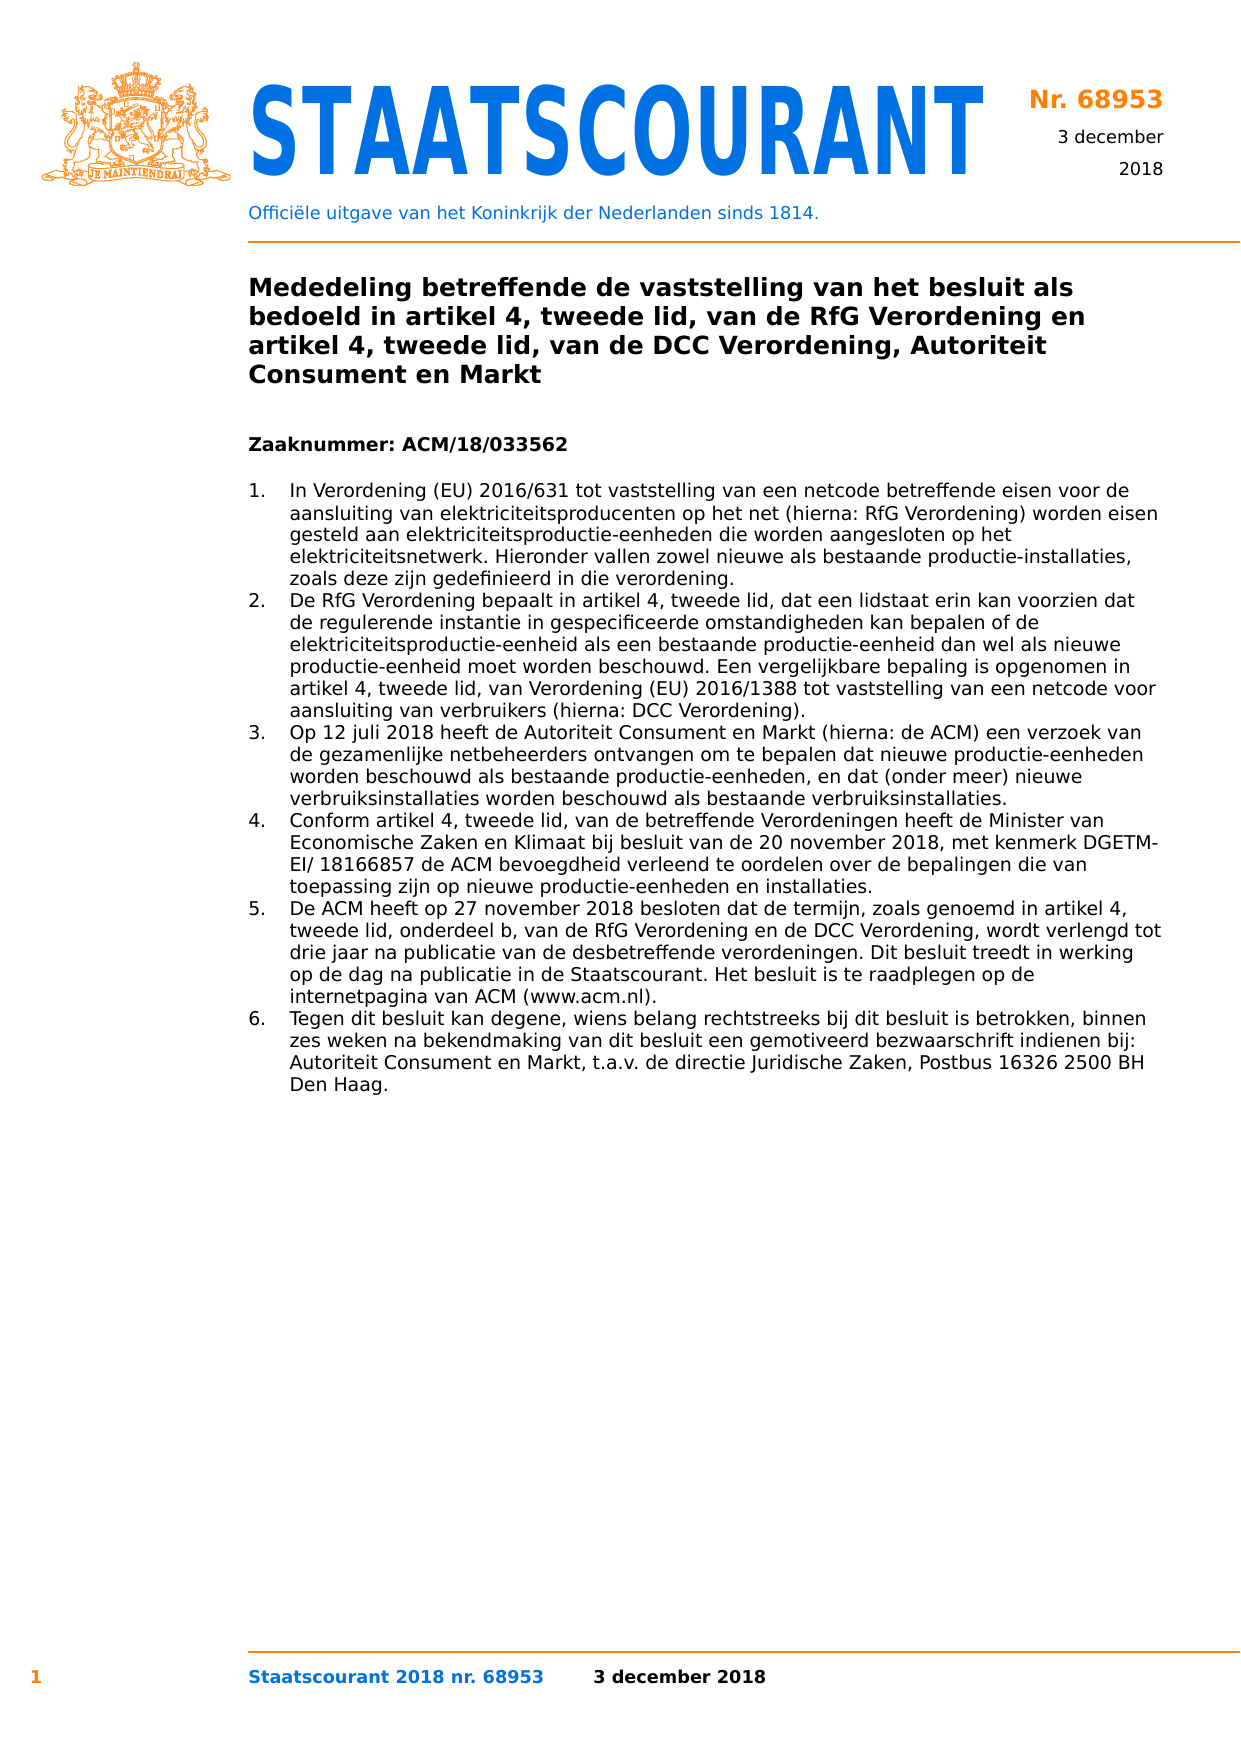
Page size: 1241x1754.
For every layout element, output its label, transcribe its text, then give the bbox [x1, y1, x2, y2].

table_header [25, 62, 248, 241]
text 2. De RfG Verordening bepaalt in artikel 4, tweede lid, dat een lidstaat erin kan voorzien dat de regulerende instantie in gespecificeerde omstandigheden kan bepalen of de elektriciteitsproductie-eenheid als een bestaande productie-eenheid dan wel als nieuwe productie-eenheid moet worden beschouwd. Een vergelijkbare bepaling is opgenomen in artikel 4, tweede lid, van Verordening (EU) 2016/1388 tot vaststelling van een netcode voor aansluiting van verbruikers (hierna: DCC Verordening). [248, 590, 1163, 722]
picture [41, 62, 231, 186]
text 1. In Verordening (EU) 2016/631 tot vaststelling van een netcode betreffende eisen voor de aansluiting van elektriciteitsproducenten op het net (hierna: RfG Verordening) worden eisen gesteld aan elektriciteitsproductie-eenheden die worden aangesloten op het elektriciteitsnetwerk. Hieronder vallen zowel nieuwe als bestaande productie-installaties, zoals deze zijn gedefinieerd in die verordening. [248, 480, 1163, 590]
table_cell 2018 [998, 153, 1240, 203]
subtitle Zaaknummer: ACM/18/033562 [248, 433, 1163, 455]
text 4. Conform artikel 4, tweede lid, van de betreffende Verordeningen heeft de Minister van Economische Zaken en Klimaat bij besluit van de 20 november 2018, met kenmerk DGETM-EI/ 18166857 de ACM bevoegdheid verleend te oordelen over de bepalingen die van toepassing zijn op nieuwe productie-eenheden en installaties. [248, 810, 1163, 898]
table_header Nr. 68953 [998, 62, 1240, 121]
text 5. De ACM heeft op 27 november 2018 besloten dat de termijn, zoals genoemd in artikel 4, tweede lid, onderdeel b, van de RfG Verordening en de DCC Verordening, wordt verlengd tot drie jaar na publicatie van de desbetreffende verordeningen. Dit besluit treedt in werking op de dag na publicatie in de Staatscourant. Het besluit is te raadplegen op de internetpagina van ACM (www.acm.nl). [248, 898, 1163, 1008]
text 6. Tegen dit besluit kan degene, wiens belang rechtstreeks bij dit besluit is betrokken, binnen zes weken na bekendmaking van dit besluit een gemotiveerd bezwaarschrift indienen bij: Autoriteit Consument en Markt, t.a.v. de directie Juridische Zaken, Postbus 16326 2500 BH Den Haag. [248, 1008, 1163, 1096]
table_cell Officiële uitgave van het Koninkrijk der Nederlanden sinds 1814. [248, 203, 1240, 241]
text 3. Op 12 juli 2018 heeft de Autoriteit Consument en Markt (hierna: de ACM) een verzoek van de gezamenlijke netbeheerders ontvangen om te bepalen dat nieuwe productie-eenheden worden beschouwd als bestaande productie-eenheden, en dat (onder meer) nieuwe verbruiksinstallaties worden beschouwd als bestaande verbruiksinstallaties. [248, 722, 1163, 810]
table_cell 3 december [998, 121, 1240, 153]
subtitle Mededeling betreffende de vaststelling van het besluit als bedoeld in artikel 4, tweede lid, van de RfG Verordening en artikel 4, tweede lid, van de DCC Verordening, Autoriteit Consument en Markt [248, 273, 1163, 390]
table_header STAATSCOURANT [248, 62, 998, 203]
